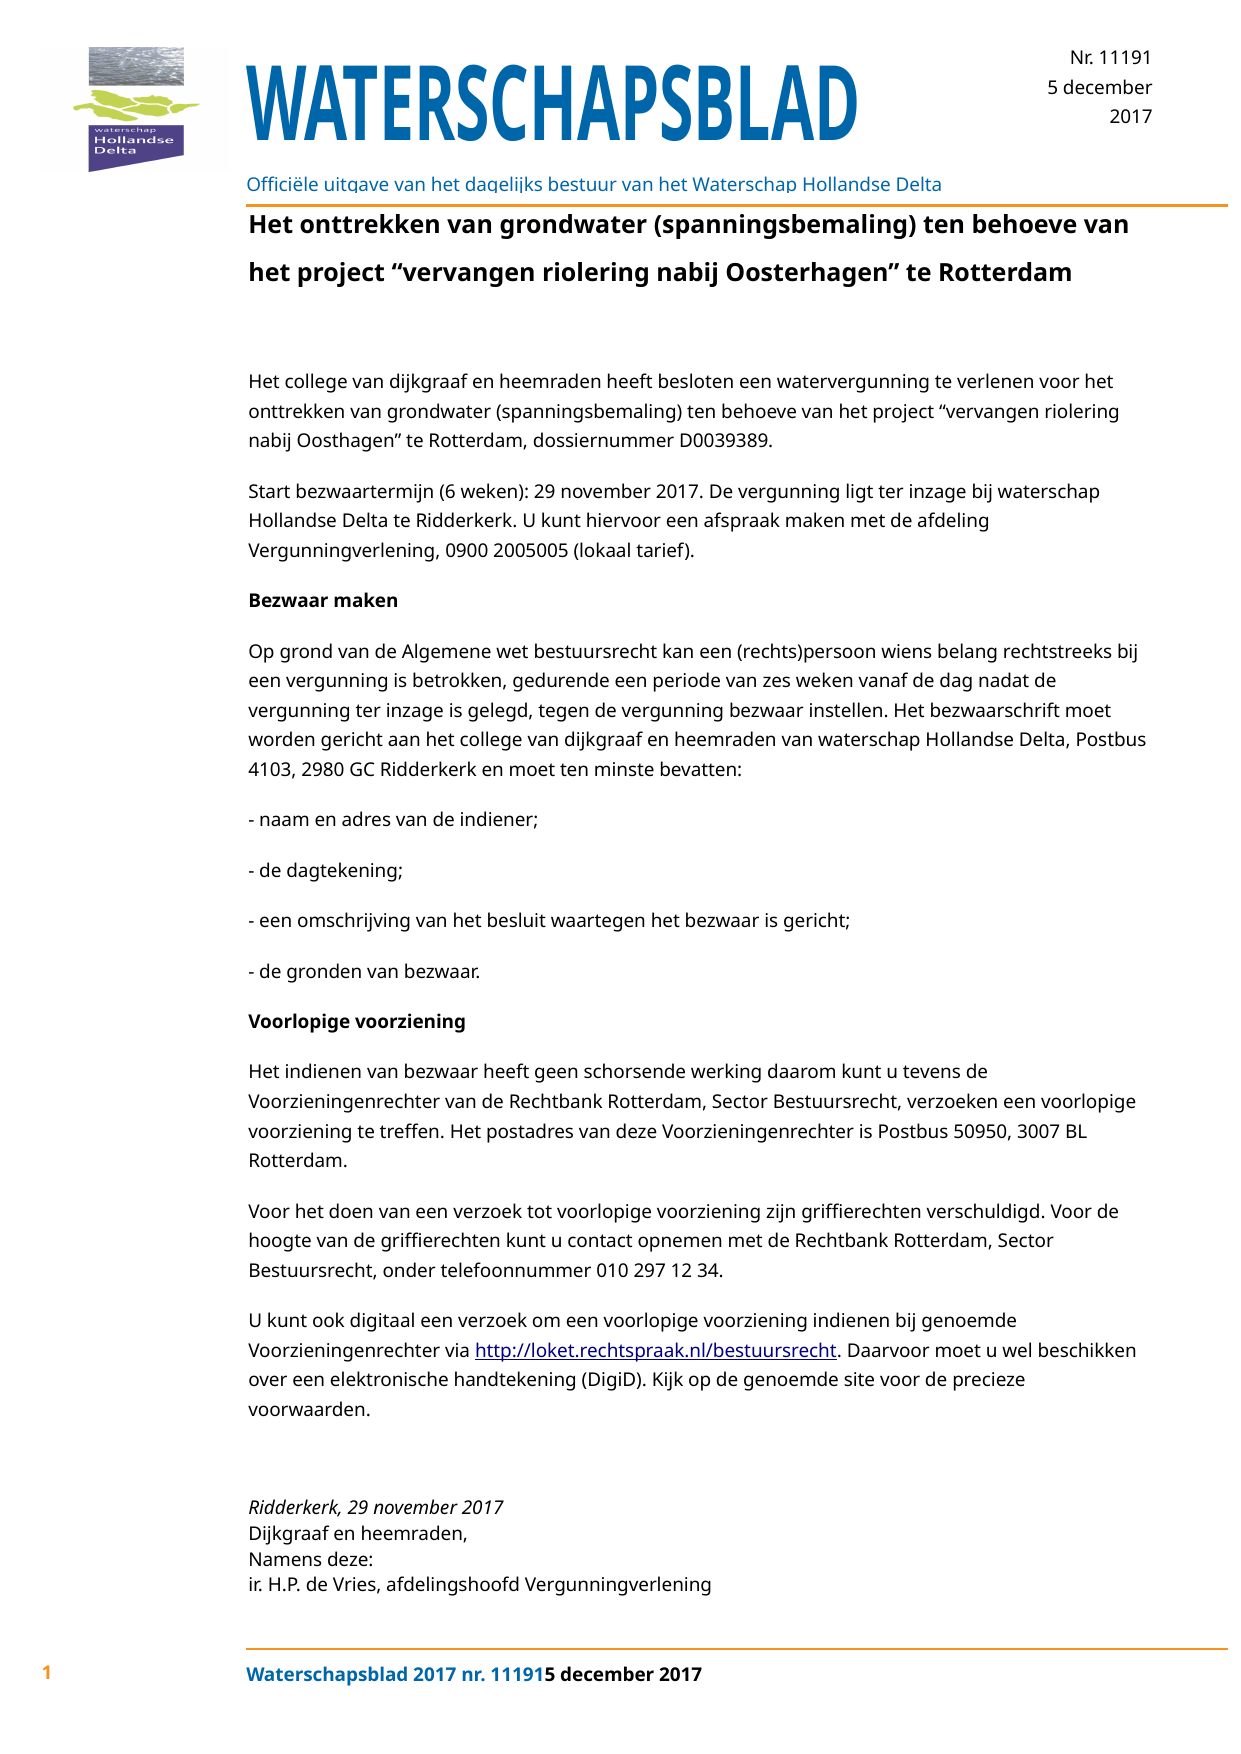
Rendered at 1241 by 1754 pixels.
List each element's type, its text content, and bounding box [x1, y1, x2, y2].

text Bezwaar maken [248, 587, 1152, 613]
text ir. H.P. de Vries, afdelingshoofd Vergunningverlening [248, 1572, 1152, 1597]
text - een omschrijving van het besluit waartegen het bezwaar is gericht; [248, 907, 1152, 933]
text Dijkgraaf en heemraden, [248, 1520, 1152, 1546]
text Het college van dijkgraaf en heemraden heeft besloten een watervergunning te verlenen voor het onttrekken van grondwater (spanningsbemaling) ten behoeve van het project “vervangen riolering nabij Oosthagen” te Rotterdam, dossiernummer D0039389. [248, 368, 1152, 453]
text Start bezwaartermijn (6 weken): 29 november 2017. De vergunning ligt ter inzage bij waterschap Hollandse Delta te Ridderkerk. U kunt hiervoor een afspraak maken met de afdeling Vergunningverlening, 0900 2005005 (lokaal tarief). [248, 478, 1152, 563]
text Op grond van de Algemene wet bestuursrecht kan een (rechts)persoon wiens belang rechtstreeks bij een vergunning is betrokken, gedurende een periode van zes weken vanaf de dag nadat de vergunning ter inzage is gelegd, tegen de vergunning bezwaar instellen. Het bezwaarschrift moet worden gericht aan het college van dijkgraaf en heemraden van waterschap Hollandse Delta, Postbus 4103, 2980 GC Ridderkerk en moet ten minste bevatten: [248, 638, 1152, 782]
picture [41, 47, 231, 172]
text Voorlopige voorziening [248, 1008, 1152, 1034]
text - naam en adres van de indiener; [248, 807, 1152, 832]
text Ridderkerk, 29 november 2017 [248, 1494, 1152, 1520]
text Het onttrekken van grondwater (spanningsbemaling) ten behoeve van het project “vervangen riolering nabij Oosterhagen” te Rotterdam [248, 207, 1152, 288]
text - de gronden van bezwaar. [248, 958, 1152, 984]
text Voor het doen van een verzoek tot voorlopige voorziening zijn griffierechten verschuldigd. Voor de hoogte van de griffierechten kunt u contact opnemen met de Rechtbank Rotterdam, Sector Bestuursrecht, onder telefoonnummer 010 297 12 34. [248, 1198, 1152, 1283]
text Het indienen van bezwaar heeft geen schorsende werking daarom kunt u tevens de Voorzieningenrechter van de Rechtbank Rotterdam, Sector Bestuursrecht, verzoeken een voorlopige voorziening te treffen. Het postadres van deze Voorzieningenrechter is Postbus 50950, 3007 BL Rotterdam. [248, 1059, 1152, 1173]
text Namens deze: [248, 1546, 1152, 1572]
text - de dagtekening; [248, 857, 1152, 883]
text U kunt ook digitaal een verzoek om een voorlopige voorziening indienen bij genoemde Voorzieningenrechter via http://loket.rechtspraak.nl/bestuursrecht. Daarvoor moet u wel beschikken over een elektronische handtekening (DigiD). Kijk op de genoemde site voor de precieze voorwaarden. [248, 1307, 1152, 1422]
